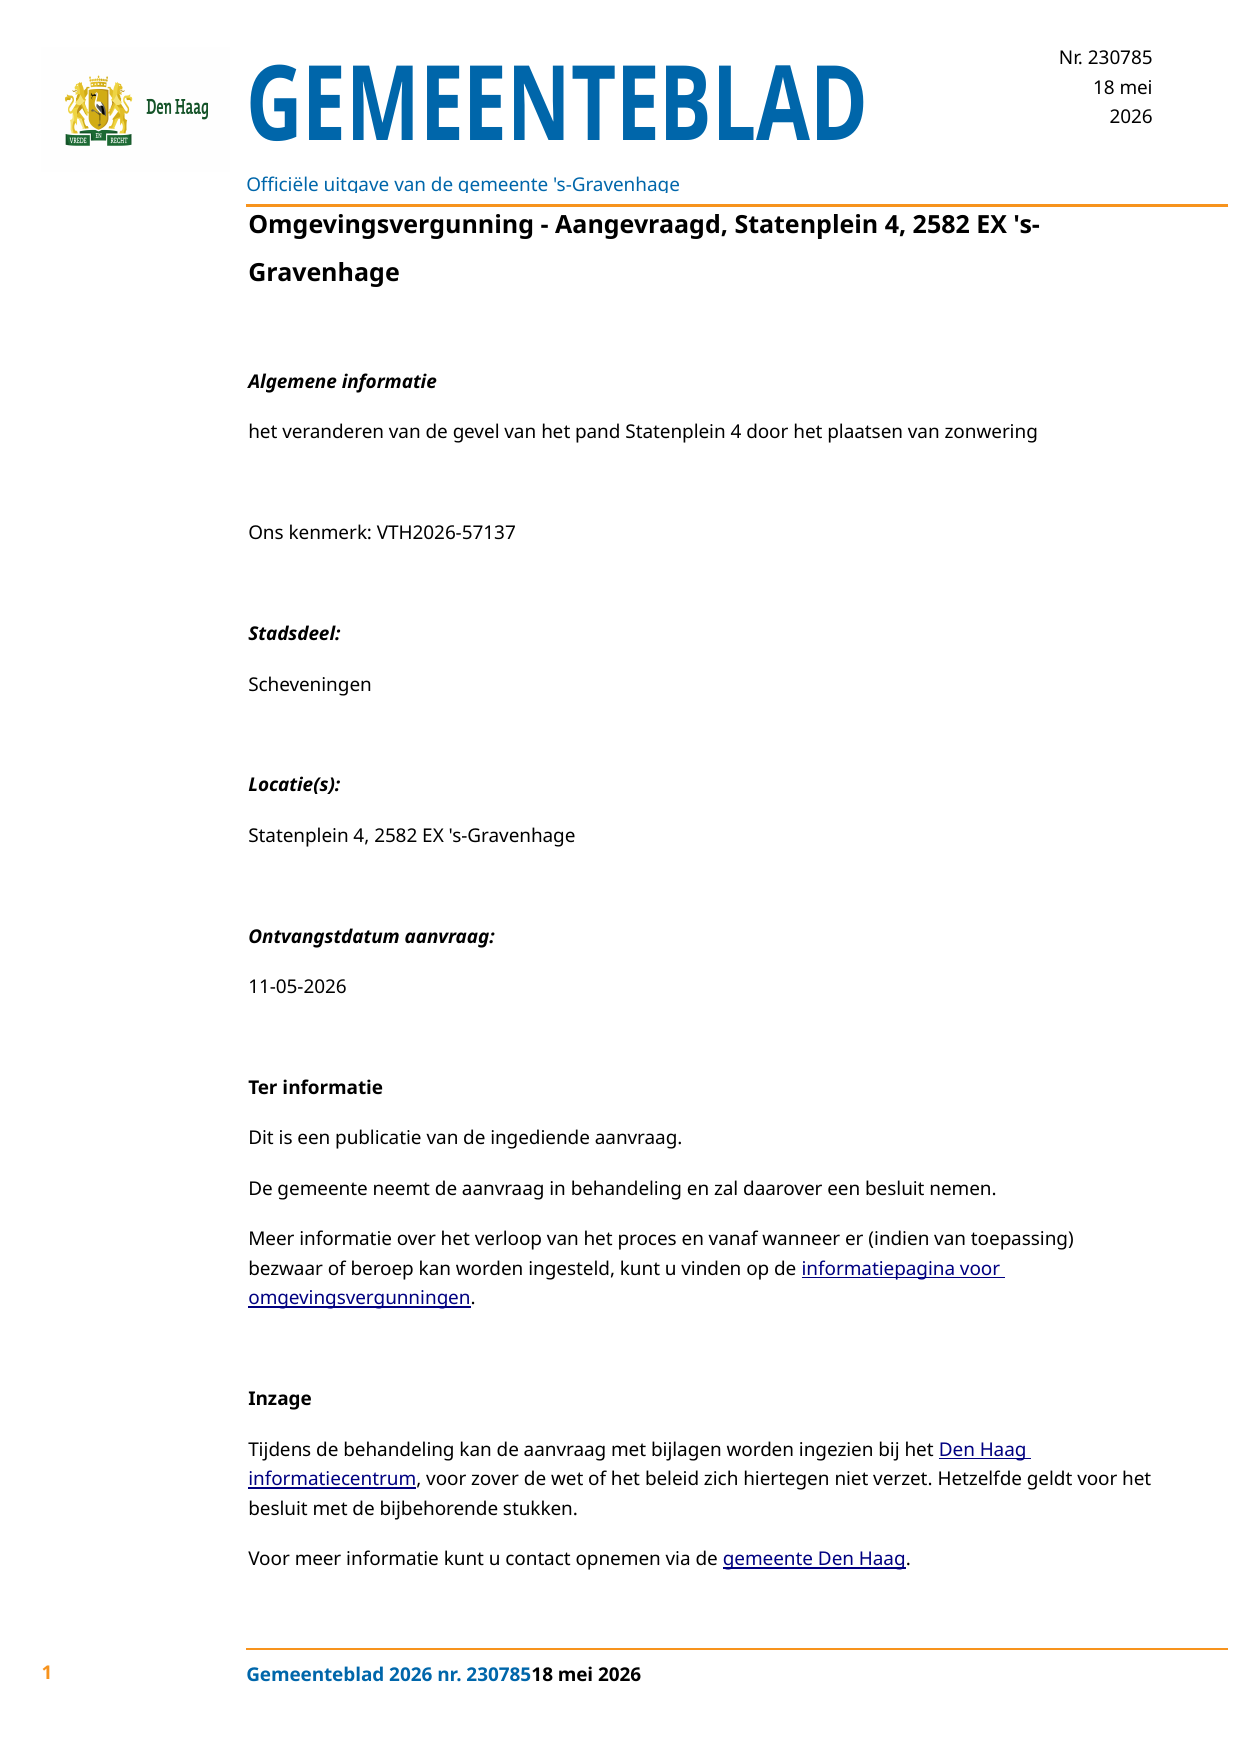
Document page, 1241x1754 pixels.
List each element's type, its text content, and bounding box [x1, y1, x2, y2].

text Ter informatie [248, 1074, 1152, 1100]
text Ons kenmerk: VTH2026-57137 [248, 519, 1152, 545]
text De gemeente neemt de aanvraag in behandeling en zal daarover een besluit nemen. [248, 1175, 1152, 1201]
text Tijdens de behandeling kan de aanvraag met bijlagen worden ingezien bij het Den Haag informatiecentrum, voor zover de wet of het beleid zich hiertegen niet verzet. Hetzelfde geldt voor het besluit met de bijbehorende stukken. [248, 1436, 1152, 1521]
picture [41, 47, 231, 172]
text het veranderen van de gevel van het pand Statenplein 4 door het plaatsen van zonwering [248, 419, 1152, 444]
text Inzage [248, 1385, 1152, 1411]
text Locatie(s): [248, 772, 1152, 797]
text Statenplein 4, 2582 EX 's-Gravenhage [248, 822, 1152, 848]
text Dit is een publicatie van de ingediende aanvraag. [248, 1124, 1152, 1150]
text Meer informatie over het verloop van het proces en vanaf wanneer er (indien van toepassing) bezwaar of beroep kan worden ingesteld, kunt u vinden op de informatiepagina voor omgevingsvergunningen. [248, 1225, 1152, 1310]
text Stadsdeel: [248, 620, 1152, 646]
text 11-05-2026 [248, 973, 1152, 999]
text Voor meer informatie kunt u contact opnemen via de gemeente Den Haag. [248, 1545, 1152, 1571]
text Scheveningen [248, 671, 1152, 697]
text Ontvangstdatum aanvraag: [248, 923, 1152, 949]
text Algemene informatie [248, 368, 1152, 394]
text Omgevingsvergunning - Aangevraagd, Statenplein 4, 2582 EX 's-Gravenhage [248, 207, 1152, 288]
